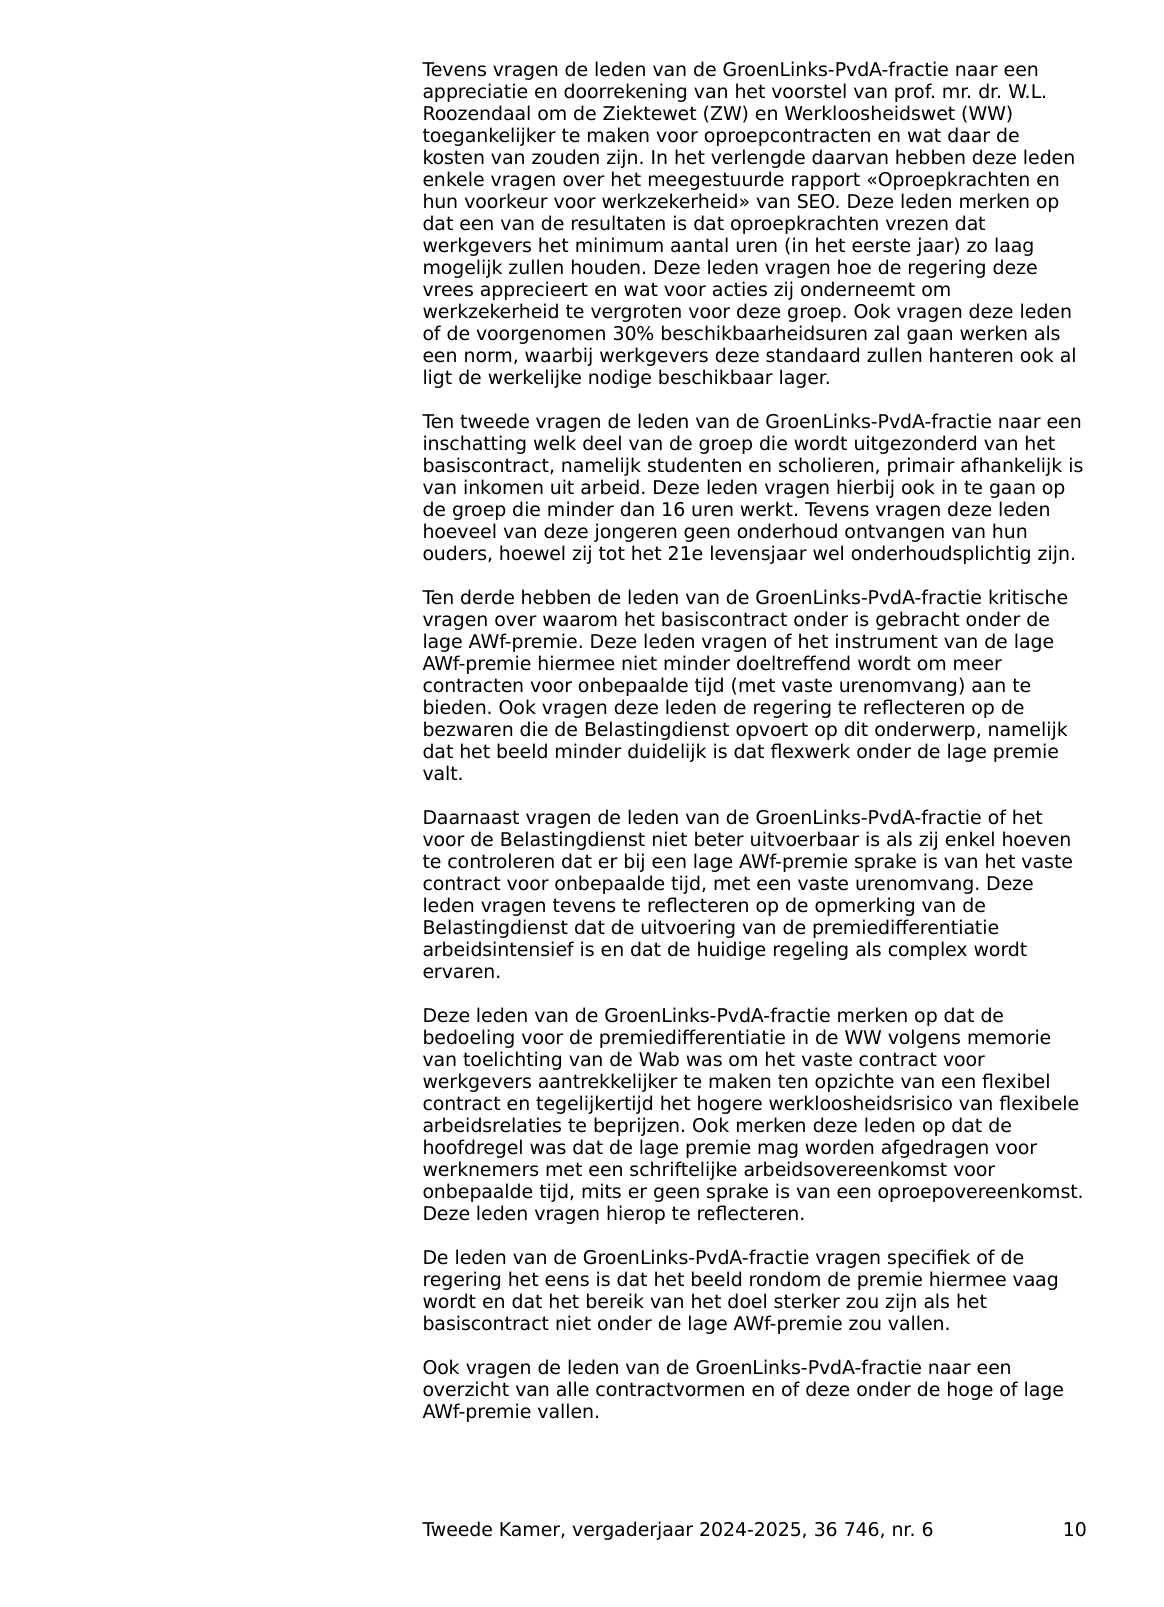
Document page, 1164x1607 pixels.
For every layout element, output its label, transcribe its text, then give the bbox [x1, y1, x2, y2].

text Ten tweede vragen de leden van de GroenLinks-PvdA-fractie naar een inschatting welk deel van de groep die wordt uitgezonderd van het basiscontract, namelijk studenten en scholieren, primair afhankelijk is van inkomen uit arbeid. Deze leden vragen hierbij ook in te gaan op de groep die minder dan 16 uren werkt. Tevens vragen deze leden hoeveel van deze jongeren geen onderhoud ontvangen van hun ouders, hoewel zij tot het 21e levensjaar wel onderhoudsplichtig zijn. [422, 411, 1087, 565]
text Deze leden van de GroenLinks-PvdA-fractie merken op dat de bedoeling voor de premiedifferentiatie in de WW volgens memorie van toelichting van de Wab was om het vaste contract voor werkgevers aantrekkelijker te maken ten opzichte van een flexibel contract en tegelijkertijd het hogere werkloosheidsrisico van flexibele arbeidsrelaties te beprijzen. Ook merken deze leden op dat de hoofdregel was dat de lage premie mag worden afgedragen voor werknemers met een schriftelijke arbeidsovereenkomst voor onbepaalde tijd, mits er geen sprake is van een oproepovereenkomst. Deze leden vragen hierop te reflecteren. [422, 1005, 1087, 1225]
text De leden van de GroenLinks-PvdA-fractie vragen specifiek of de regering het eens is dat het beeld rondom de premie hiermee vaag wordt en dat het bereik van het doel sterker zou zijn als het basiscontract niet onder de lage AWf-premie zou vallen. [422, 1247, 1087, 1335]
text Tevens vragen de leden van de GroenLinks-PvdA-fractie naar een appreciatie en doorrekening van het voorstel van prof. mr. dr. W.L. Roozendaal om de Ziektewet (ZW) en Werkloosheidswet (WW) toegankelijker te maken voor oproepcontracten en wat daar de kosten van zouden zijn. In het verlengde daarvan hebben deze leden enkele vragen over het meegestuurde rapport «Oproepkrachten en hun voorkeur voor werkzekerheid» van SEO. Deze leden merken op dat een van de resultaten is dat oproepkrachten vrezen dat werkgevers het minimum aantal uren (in het eerste jaar) zo laag mogelijk zullen houden. Deze leden vragen hoe de regering deze vrees apprecieert en wat voor acties zij onderneemt om werkzekerheid te vergroten voor deze groep. Ook vragen deze leden of de voorgenomen 30% beschikbaarheidsuren zal gaan werken als een norm, waarbij werkgevers deze standaard zullen hanteren ook al ligt de werkelijke nodige beschikbaar lager. [422, 59, 1087, 389]
text Ook vragen de leden van de GroenLinks-PvdA-fractie naar een overzicht van alle contractvormen en of deze onder de hoge of lage AWf-premie vallen. [422, 1357, 1087, 1423]
text Ten derde hebben de leden van de GroenLinks-PvdA-fractie kritische vragen over waarom het basiscontract onder is gebracht onder de lage AWf-premie. Deze leden vragen of het instrument van de lage AWf-premie hiermee niet minder doeltreffend wordt om meer contracten voor onbepaalde tijd (met vaste urenomvang) aan te bieden. Ook vragen deze leden de regering te reflecteren op de bezwaren die de Belastingdienst opvoert op dit onderwerp, namelijk dat het beeld minder duidelijk is dat flexwerk onder de lage premie valt. [422, 587, 1087, 785]
text Daarnaast vragen de leden van de GroenLinks-PvdA-fractie of het voor de Belastingdienst niet beter uitvoerbaar is als zij enkel hoeven te controleren dat er bij een lage AWf-premie sprake is van het vaste contract voor onbepaalde tijd, met een vaste urenomvang. Deze leden vragen tevens te reflecteren op de opmerking van de Belastingdienst dat de uitvoering van de premiedifferentiatie arbeidsintensief is en dat de huidige regeling als complex wordt ervaren. [422, 807, 1087, 983]
